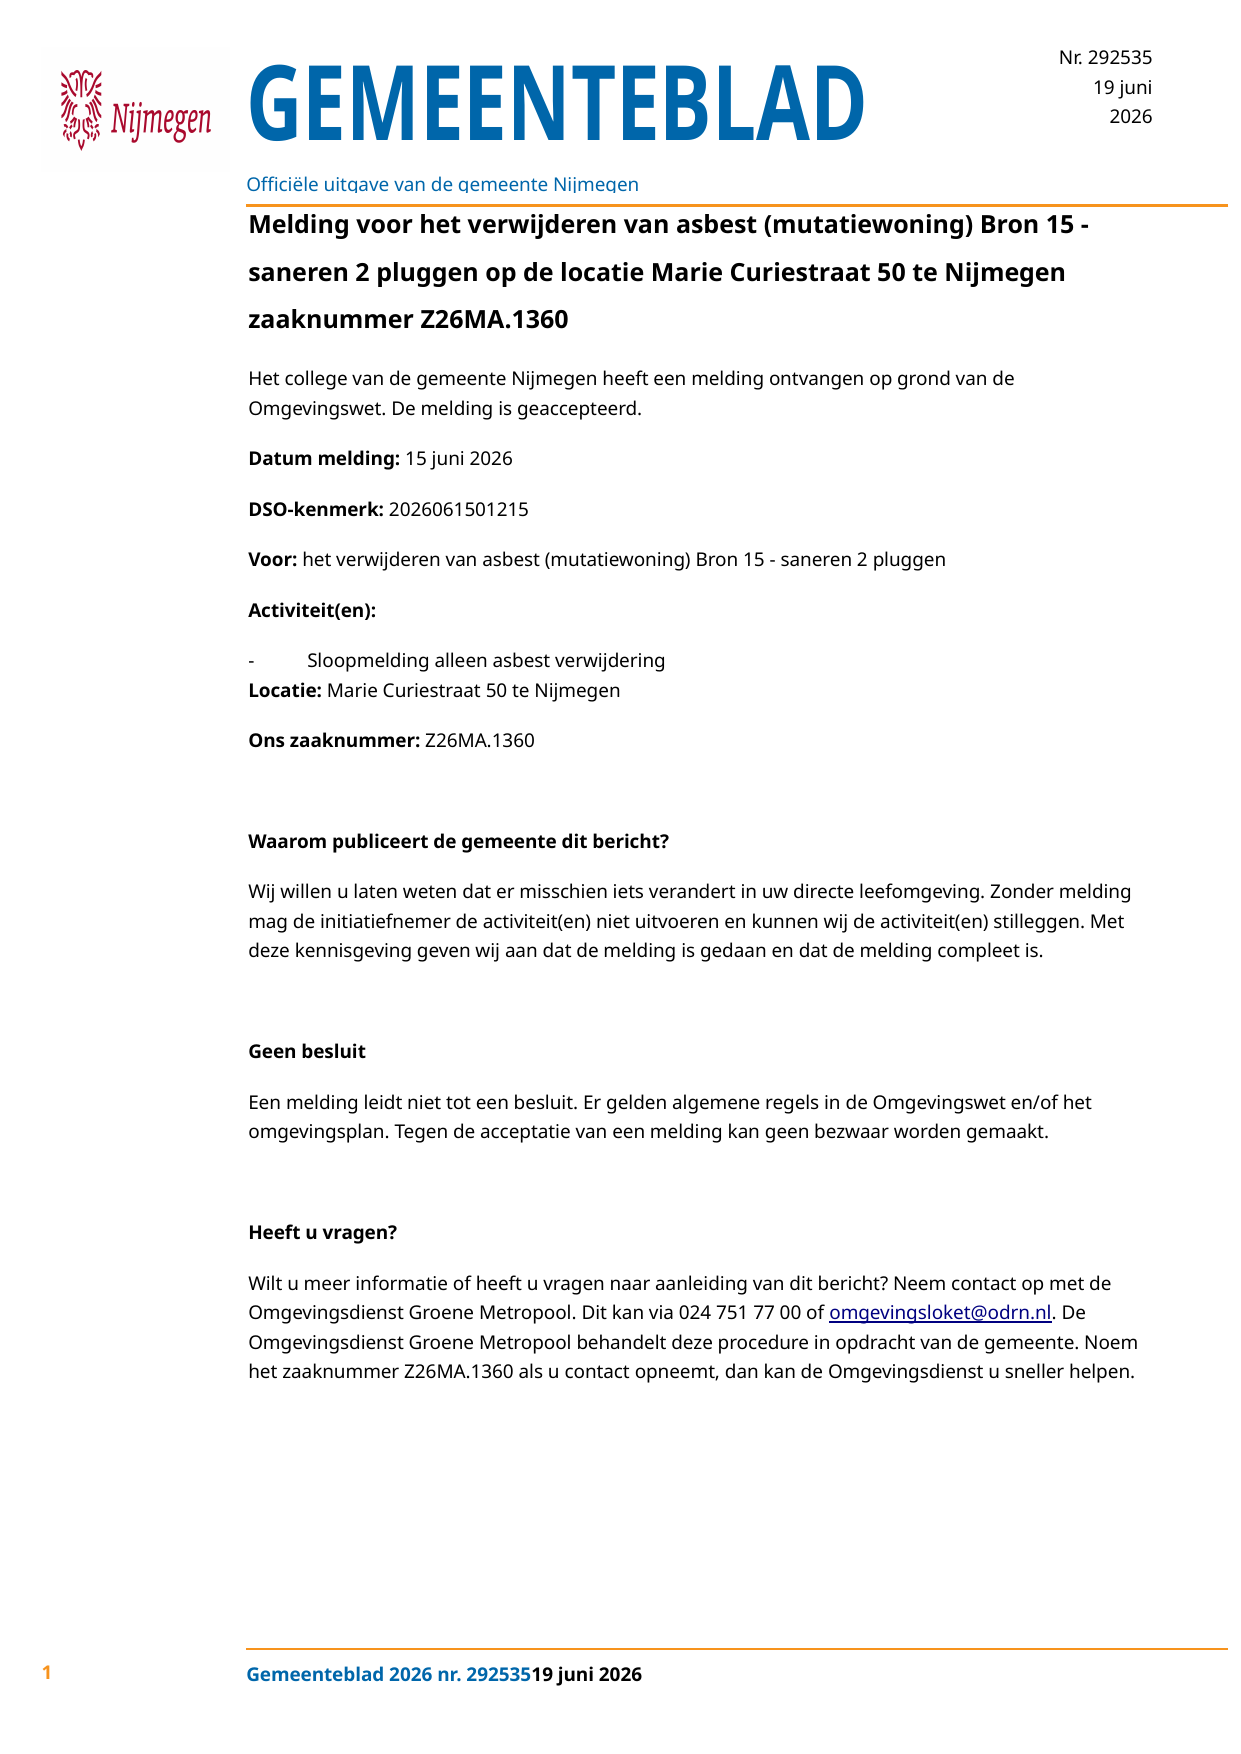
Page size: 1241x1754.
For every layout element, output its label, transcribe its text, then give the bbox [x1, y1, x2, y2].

text Een melding leidt niet tot een besluit. Er gelden algemene regels in de Omgevingswet en/of het omgevingsplan. Tegen de acceptatie van een melding kan geen bezwaar worden gemaakt. [248, 1089, 1152, 1144]
text DSO-kenmerk: 2026061501215 [248, 496, 1152, 522]
text Datum melding: 15 juni 2026 [248, 446, 1152, 471]
text Wij willen u laten weten dat er misschien iets verandert in uw directe leefomgeving. Zonder melding mag de initiatiefnemer de activiteit(en) niet uitvoeren en kunnen wij de activiteit(en) stilleggen. Met deze kennisgeving geven wij aan dat de melding is gedaan en dat de melding compleet is. [248, 878, 1152, 963]
text Locatie: Marie Curiestraat 50 te Nijmegen [248, 677, 1152, 702]
picture [41, 47, 231, 172]
text Het college van de gemeente Nijmegen heeft een melding ontvangen op grond van de Omgevingswet. De melding is geaccepteerd. [248, 366, 1152, 421]
list Sloopmelding alleen asbest verwijdering [248, 647, 1152, 673]
text Waarom publiceert de gemeente dit bericht? [248, 828, 1152, 854]
text Activiteit(en): [248, 597, 1152, 622]
text Geen besluit [248, 1038, 1152, 1064]
text Wilt u meer informatie of heeft u vragen naar aanleiding van dit bericht? Neem contact op met de Omgevingsdienst Groene Metropool. Dit kan via 024 751 77 00 of omgevingsloket@odrn.nl. De Omgevingsdienst Groene Metropool behandelt deze procedure in opdracht van de gemeente. Noem het zaaknummer Z26MA.1360 als u contact opneemt, dan kan de Omgevingsdienst u sneller helpen. [248, 1270, 1152, 1384]
text Ons zaaknummer: Z26MA.1360 [248, 727, 1152, 753]
text Melding voor het verwijderen van asbest (mutatiewoning) Bron 15 - saneren 2 pluggen op de locatie Marie Curiestraat 50 te Nijmegen zaaknummer Z26MA.1360 [248, 207, 1152, 336]
text Voor: het verwijderen van asbest (mutatiewoning) Bron 15 - saneren 2 pluggen [248, 546, 1152, 572]
text Heeft u vragen? [248, 1219, 1152, 1245]
